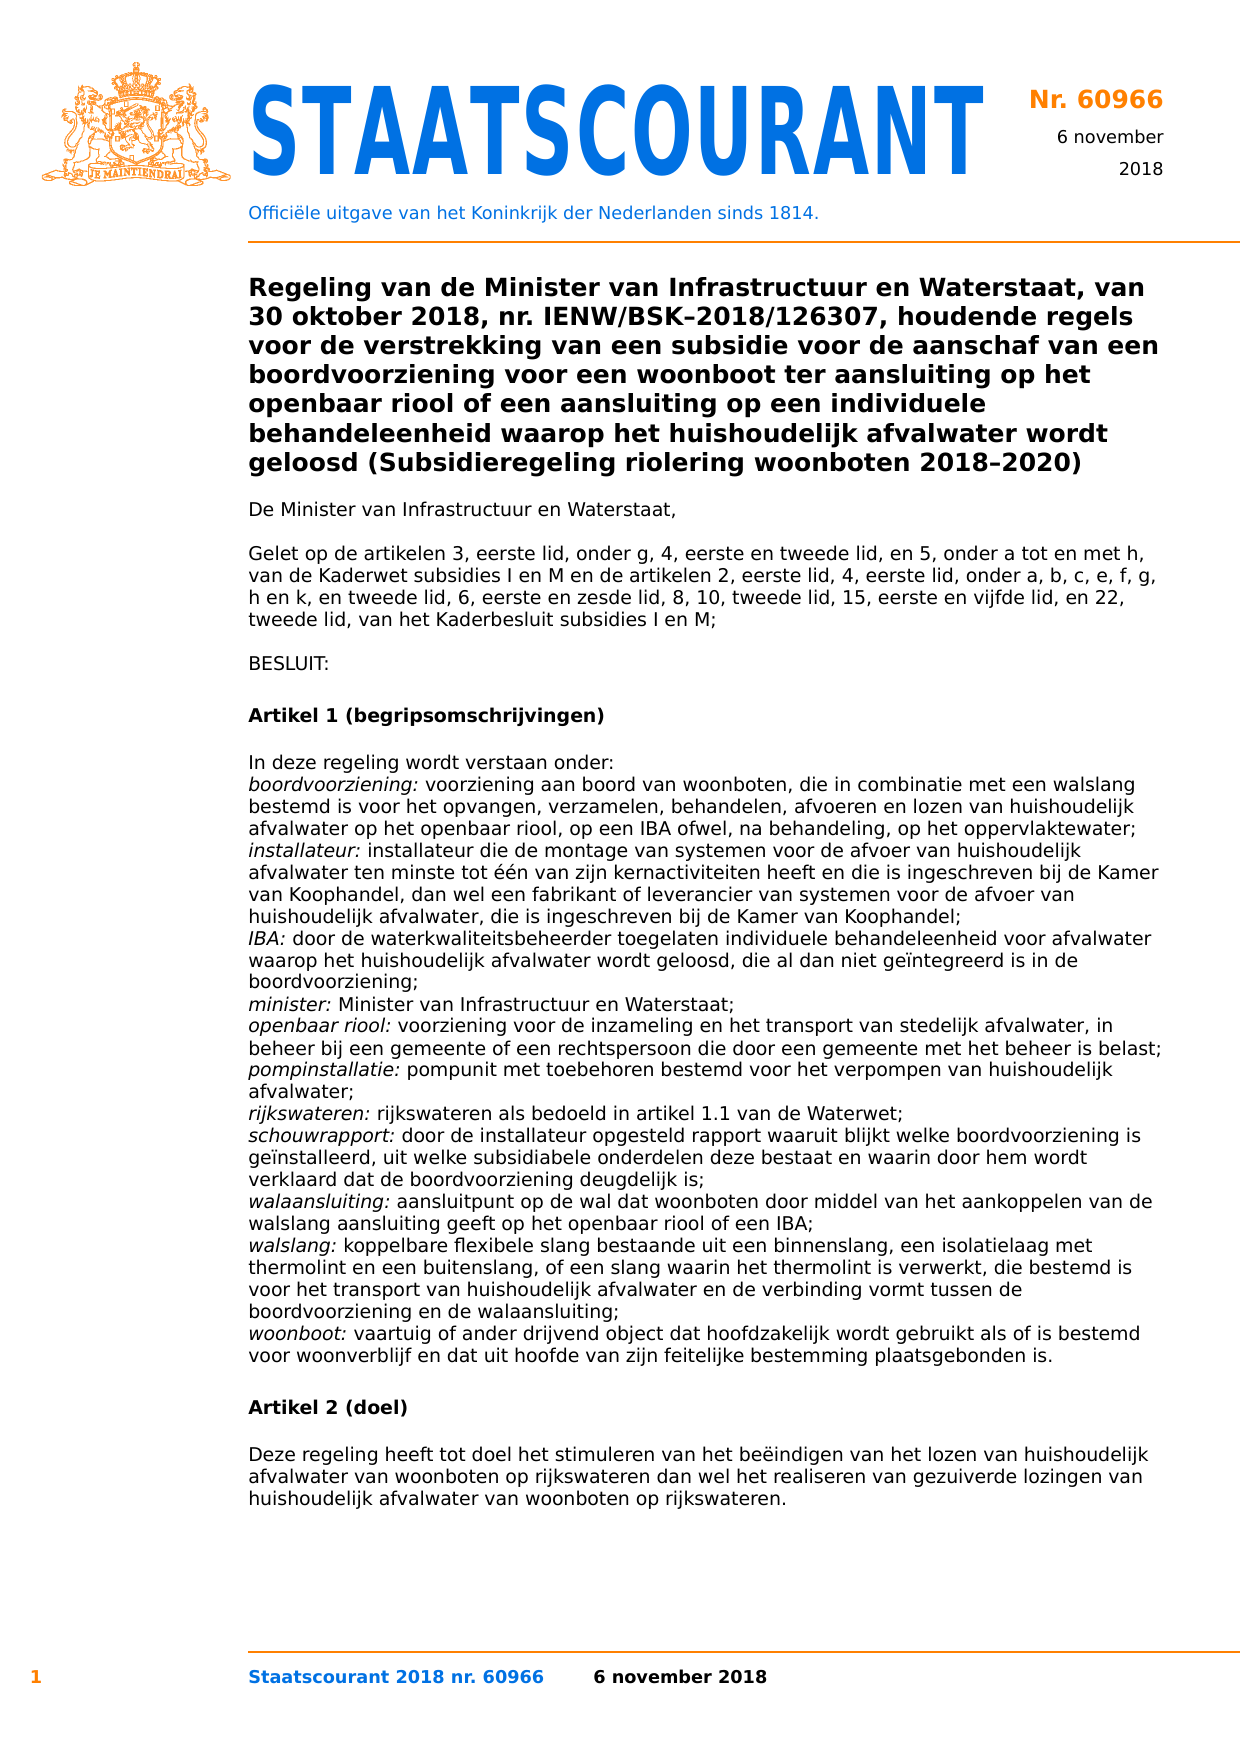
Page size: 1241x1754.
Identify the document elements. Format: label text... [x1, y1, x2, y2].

text IBA: door de waterkwaliteitsbeheerder toegelaten individuele behandeleenheid voor afvalwater waarop het huishoudelijk afvalwater wordt geloosd, die al dan niet geïntegreerd is in de boordvoorziening; [248, 927, 1163, 993]
subtitle Regeling van de Minister van Infrastructuur en Waterstaat, van 30 oktober 2018, nr. IENW/BSK–2018/126307, houdende regels voor de verstrekking van een subsidie voor de aanschaf van een boordvoorziening voor een woonboot ter aansluiting op het openbaar riool of een aansluiting op een individuele behandeleenheid waarop het huishoudelijk afvalwater wordt geloosd (Subsidieregeling riolering woonboten 2018–2020) [248, 273, 1163, 477]
text minister: Minister van Infrastructuur en Waterstaat; [248, 993, 1163, 1015]
text rijkswateren: rijkswateren als bedoeld in artikel 1.1 van de Waterwet; [248, 1103, 1163, 1125]
table_cell Officiële uitgave van het Koninkrijk der Nederlanden sinds 1814. [248, 203, 1240, 241]
text boordvoorziening: voorziening aan boord van woonboten, die in combinatie met een walslang bestemd is voor het opvangen, verzamelen, behandelen, afvoeren en lozen van huishoudelijk afvalwater op het openbaar riool, op een IBA ofwel, na behandeling, op het oppervlaktewater; [248, 774, 1163, 839]
text walslang: koppelbare flexibele slang bestaande uit een binnenslang, een isolatielaag met thermolint en een buitenslang, of een slang waarin het thermolint is verwerkt, die bestemd is voor het transport van huishoudelijk afvalwater en de verbinding vormt tussen de boordvoorziening en de walaansluiting; [248, 1235, 1163, 1323]
text In deze regeling wordt verstaan onder: [248, 752, 1163, 774]
text woonboot: vaartuig of ander drijvend object dat hoofdzakelijk wordt gebruikt als of is bestemd voor woonverblijf en dat uit hoofde van zijn feitelijke bestemming plaatsgebonden is. [248, 1323, 1163, 1367]
picture [41, 62, 231, 186]
text Gelet op de artikelen 3, eerste lid, onder g, 4, eerste en tweede lid, en 5, onder a tot en met h, van de Kaderwet subsidies I en M en de artikelen 2, eerste lid, 4, eerste lid, onder a, b, c, e, f, g, h en k, en tweede lid, 6, eerste en zesde lid, 8, 10, tweede lid, 15, eerste en vijfde lid, en 22, tweede lid, van het Kaderbesluit subsidies I en M; [248, 543, 1163, 631]
text installateur: installateur die de montage van systemen voor de afvoer van huishoudelijk afvalwater ten minste tot één van zijn kernactiviteiten heeft en die is ingeschreven bij de Kamer van Koophandel, dan wel een fabrikant of leverancier van systemen voor de afvoer van huishoudelijk afvalwater, die is ingeschreven bij de Kamer van Koophandel; [248, 839, 1163, 927]
text pompinstallatie: pompunit met toebehoren bestemd voor het verpompen van huishoudelijk afvalwater; [248, 1059, 1163, 1103]
text openbaar riool: voorziening voor de inzameling en het transport van stedelijk afvalwater, in beheer bij een gemeente of een rechtspersoon die door een gemeente met het beheer is belast; [248, 1015, 1163, 1059]
table_header [25, 62, 248, 241]
text schouwrapport: door de installateur opgesteld rapport waaruit blijkt welke boordvoorziening is geïnstalleerd, uit welke subsidiabele onderdelen deze bestaat en waarin door hem wordt verklaard dat de boordvoorziening deugdelijk is; [248, 1125, 1163, 1191]
table_cell 6 november [998, 121, 1240, 153]
table_header STAATSCOURANT [248, 62, 998, 203]
table_cell 2018 [998, 153, 1240, 203]
subtitle Artikel 1 (begripsomschrijvingen) [248, 705, 1163, 727]
table_header Nr. 60966 [998, 62, 1240, 121]
subtitle Artikel 2 (doel) [248, 1397, 1163, 1419]
text walaansluiting: aansluitpunt op de wal dat woonboten door middel van het aankoppelen van de walslang aansluiting geeft op het openbaar riool of een IBA; [248, 1191, 1163, 1235]
text De Minister van Infrastructuur en Waterstaat, [248, 499, 1163, 521]
text BESLUIT: [248, 653, 1163, 675]
text Deze regeling heeft tot doel het stimuleren van het beëindigen van het lozen van huishoudelijk afvalwater van woonboten op rijkswateren dan wel het realiseren van gezuiverde lozingen van huishoudelijk afvalwater van woonboten op rijkswateren. [248, 1444, 1163, 1510]
